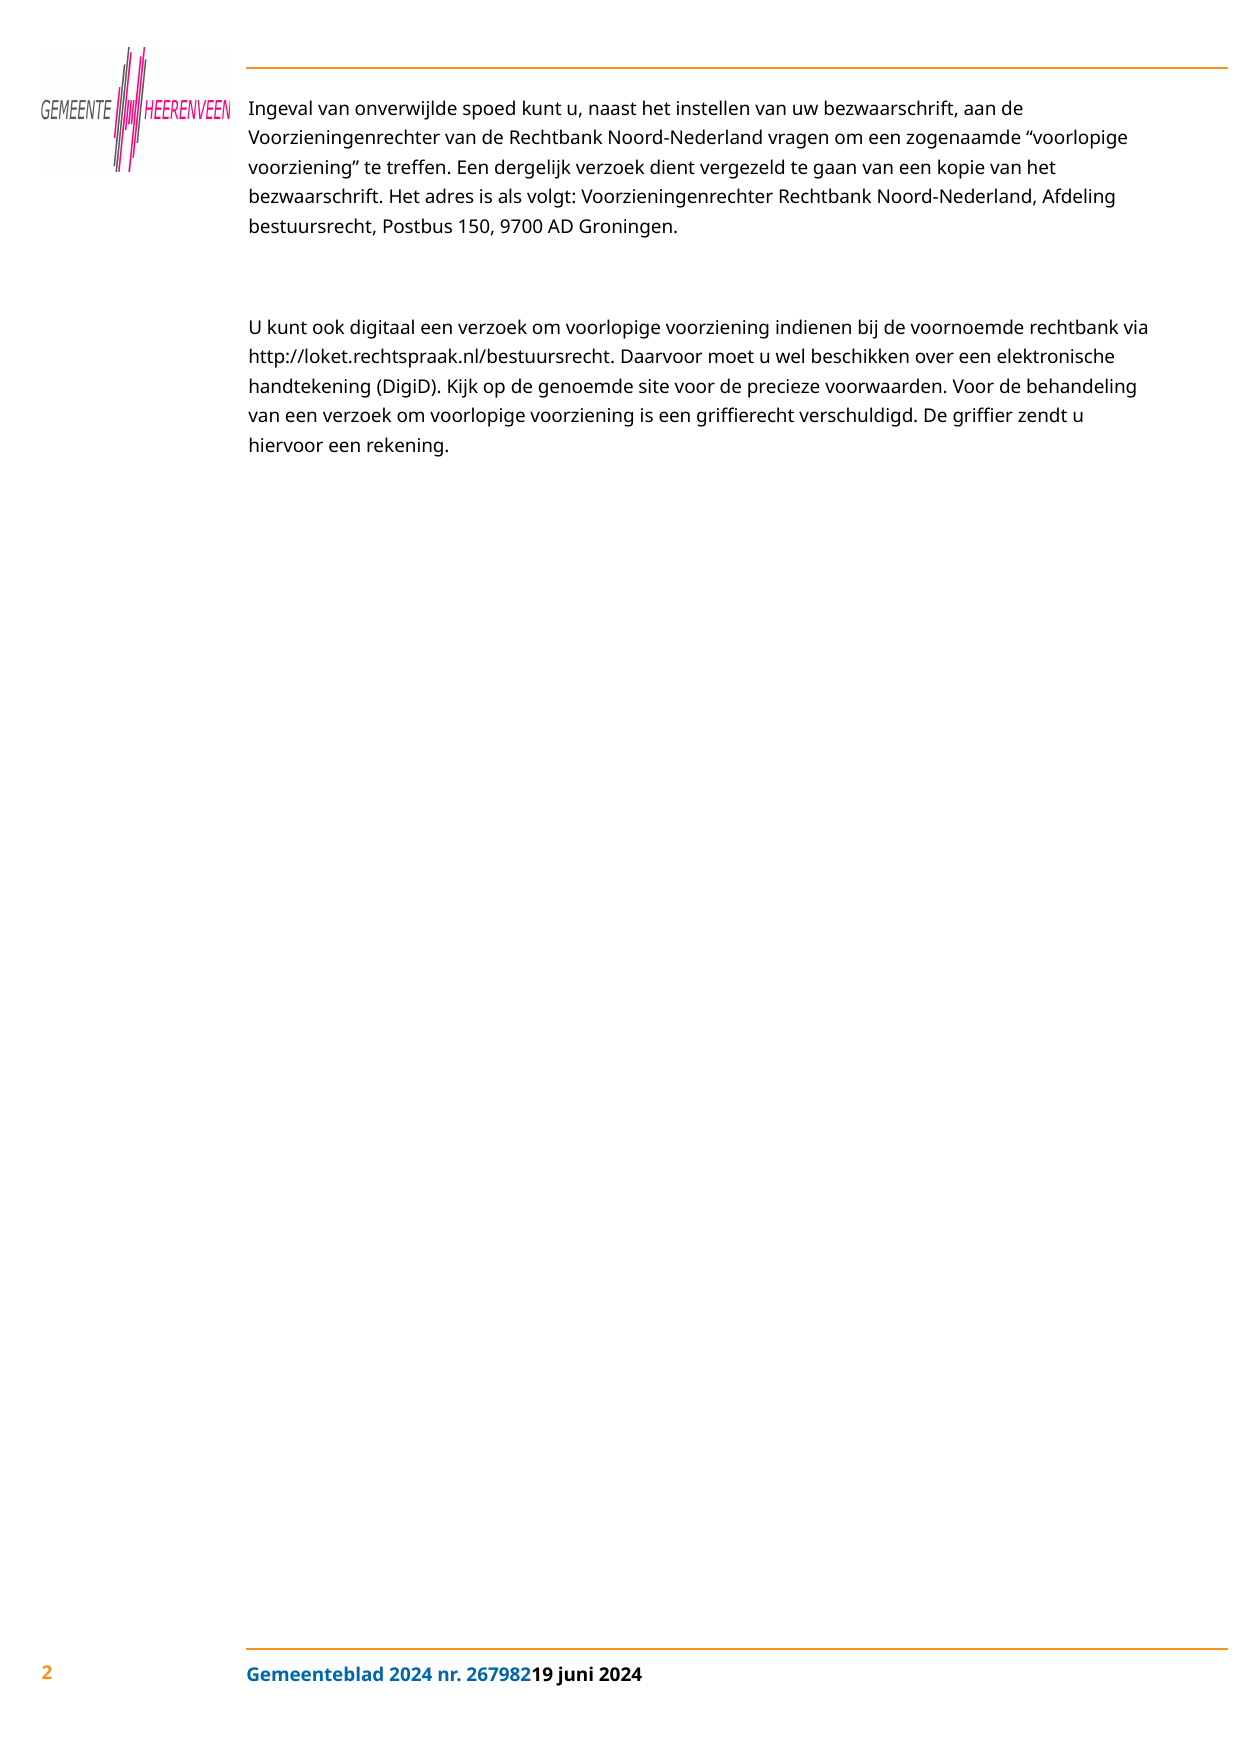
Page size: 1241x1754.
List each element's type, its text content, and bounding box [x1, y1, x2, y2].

picture [41, 47, 231, 172]
text U kunt ook digitaal een verzoek om voorlopige voorziening indienen bij de voornoemde rechtbank via http://loket.rechtspraak.nl/bestuursrecht. Daarvoor moet u wel beschikken over een elektronische handtekening (DigiD). Kijk op de genoemde site voor de precieze voorwaarden. Voor de behandeling van een verzoek om voorlopige voorziening is een griffierecht verschuldigd. De griffier zendt u hiervoor een rekening. [248, 314, 1152, 458]
text Ingeval van onverwijlde spoed kunt u, naast het instellen van uw bezwaarschrift, aan de Voorzieningenrechter van de Rechtbank Noord-Nederland vragen om een zogenaamde “voorlopige voorziening” te treffen. Een dergelijk verzoek dient vergezeld te gaan van een kopie van het bezwaarschrift. Het adres is als volgt: Voorzieningenrechter Rechtbank Noord-Nederland, Afdeling bestuursrecht, Postbus 150, 9700 AD Groningen. [248, 95, 1152, 239]
